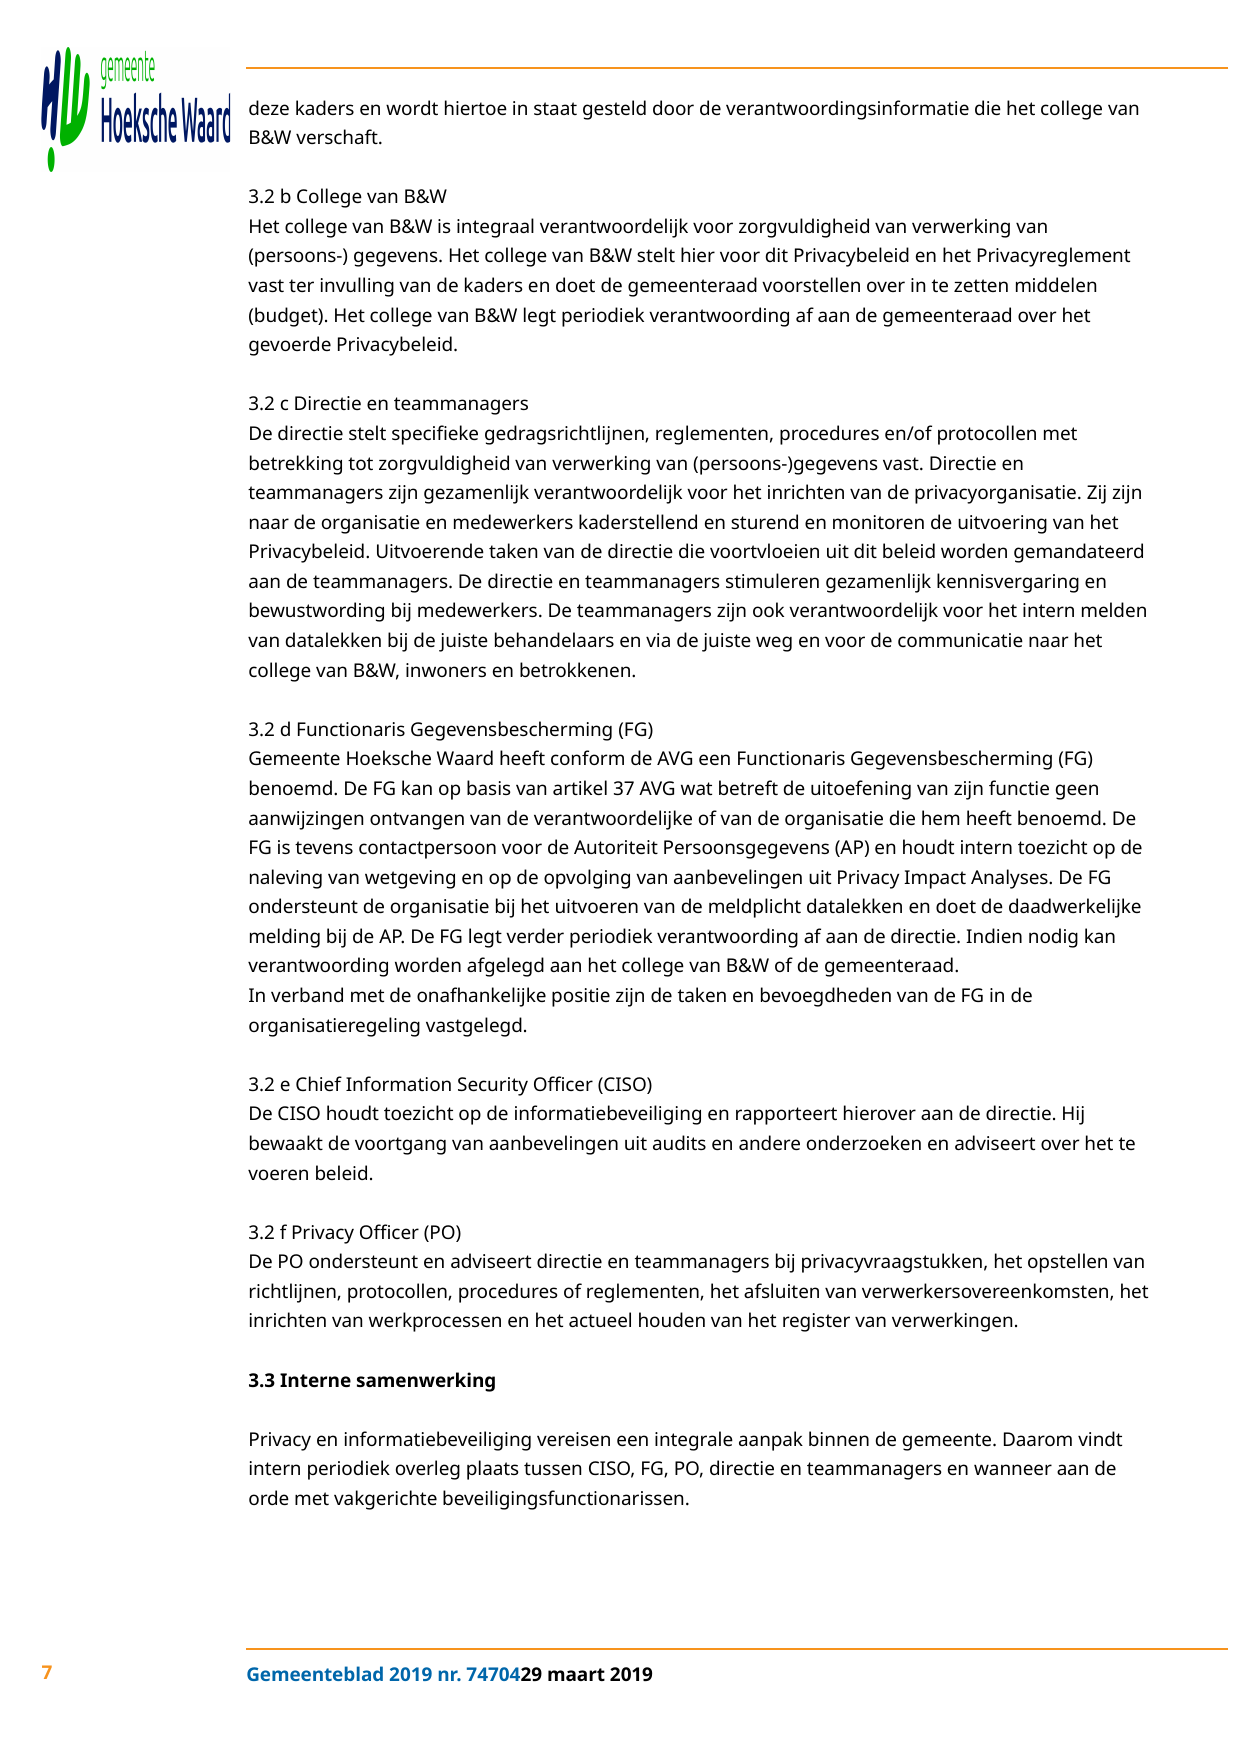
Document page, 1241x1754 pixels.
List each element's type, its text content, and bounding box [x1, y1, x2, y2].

text De PO ondersteunt en adviseert directie en teammanagers bij privacyvraagstukken, het opstellen van richtlijnen, protocollen, procedures of reglementen, het afsluiten van verwerkersovereenkomsten, het inrichten van werkprocessen en het actueel houden van het register van verwerkingen. [248, 1248, 1152, 1333]
picture [41, 47, 231, 172]
text deze kaders en wordt hiertoe in staat gesteld door de verantwoordingsinformatie die het college van B&W verschaft. [248, 95, 1152, 150]
text Gemeente Hoeksche Waard heeft conform de AVG een Functionaris Gegevensbescherming (FG) benoemd. De FG kan op basis van artikel 37 AVG wat betreft de uitoefening van zijn functie geen aanwijzingen ontvangen van de verantwoordelijke of van de organisatie die hem heeft benoemd. De FG is tevens contactpersoon voor de Autoriteit Persoonsgegevens (AP) en houdt intern toezicht op de naleving van wetgeving en op de opvolging van aanbevelingen uit Privacy Impact Analyses. De FG ondersteunt de organisatie bij het uitvoeren van de meldplicht datalekken en doet de daadwerkelijke melding bij de AP. De FG legt verder periodiek verantwoording af aan de directie. Indien nodig kan verantwoording worden afgelegd aan het college van B&W of de gemeenteraad. [248, 746, 1152, 978]
text De CISO houdt toezicht op de informatiebeveiliging en rapporteert hierover aan de directie. Hij bewaakt de voortgang van aanbevelingen uit audits en andere onderzoeken en adviseert over het te voeren beleid. [248, 1101, 1152, 1186]
text 3.2 c Directie en teammanagers [248, 391, 1152, 416]
text 3.2 b College van B&W [248, 183, 1152, 209]
text 3.2 d Functionaris Gegevensbescherming (FG) [248, 716, 1152, 742]
text Privacy en informatiebeveiliging vereisen een integrale aanpak binnen de gemeente. Daarom vindt intern periodiek overleg plaats tussen CISO, FG, PO, directie en teammanagers en wanneer aan de orde met vakgerichte beveiligingsfunctionarissen. [248, 1426, 1152, 1511]
text 3.3 Interne samenwerking [248, 1367, 1152, 1393]
text In verband met de onafhankelijke positie zijn de taken en bevoegdheden van de FG in de organisatieregeling vastgelegd. [248, 982, 1152, 1038]
text Het college van B&W is integraal verantwoordelijk voor zorgvuldigheid van verwerking van (persoons-) gegevens. Het college van B&W stelt hier voor dit Privacybeleid en het Privacyreglement vast ter invulling van de kaders en doet de gemeenteraad voorstellen over in te zetten middelen (budget). Het college van B&W legt periodiek verantwoording af aan de gemeenteraad over het gevoerde Privacybeleid. [248, 213, 1152, 357]
text De directie stelt specifieke gedragsrichtlijnen, reglementen, procedures en/of protocollen met betrekking tot zorgvuldigheid van verwerking van (persoons-)gegevens vast. Directie en teammanagers zijn gezamenlijk verantwoordelijk voor het inrichten van de privacyorganisatie. Zij zijn naar de organisatie en medewerkers kaderstellend en sturend en monitoren de uitvoering van het Privacybeleid. Uitvoerende taken van de directie die voortvloeien uit dit beleid worden gemandateerd aan de teammanagers. De directie en teammanagers stimuleren gezamenlijk kennisvergaring en bewustwording bij medewerkers. De teammanagers zijn ook verantwoordelijk voor het intern melden van datalekken bij de juiste behandelaars en via de juiste weg en voor de communicatie naar het college van B&W, inwoners en betrokkenen. [248, 420, 1152, 683]
text 3.2 e Chief Information Security Officer (CISO) [248, 1071, 1152, 1097]
text 3.2 f Privacy Officer (PO) [248, 1219, 1152, 1245]
